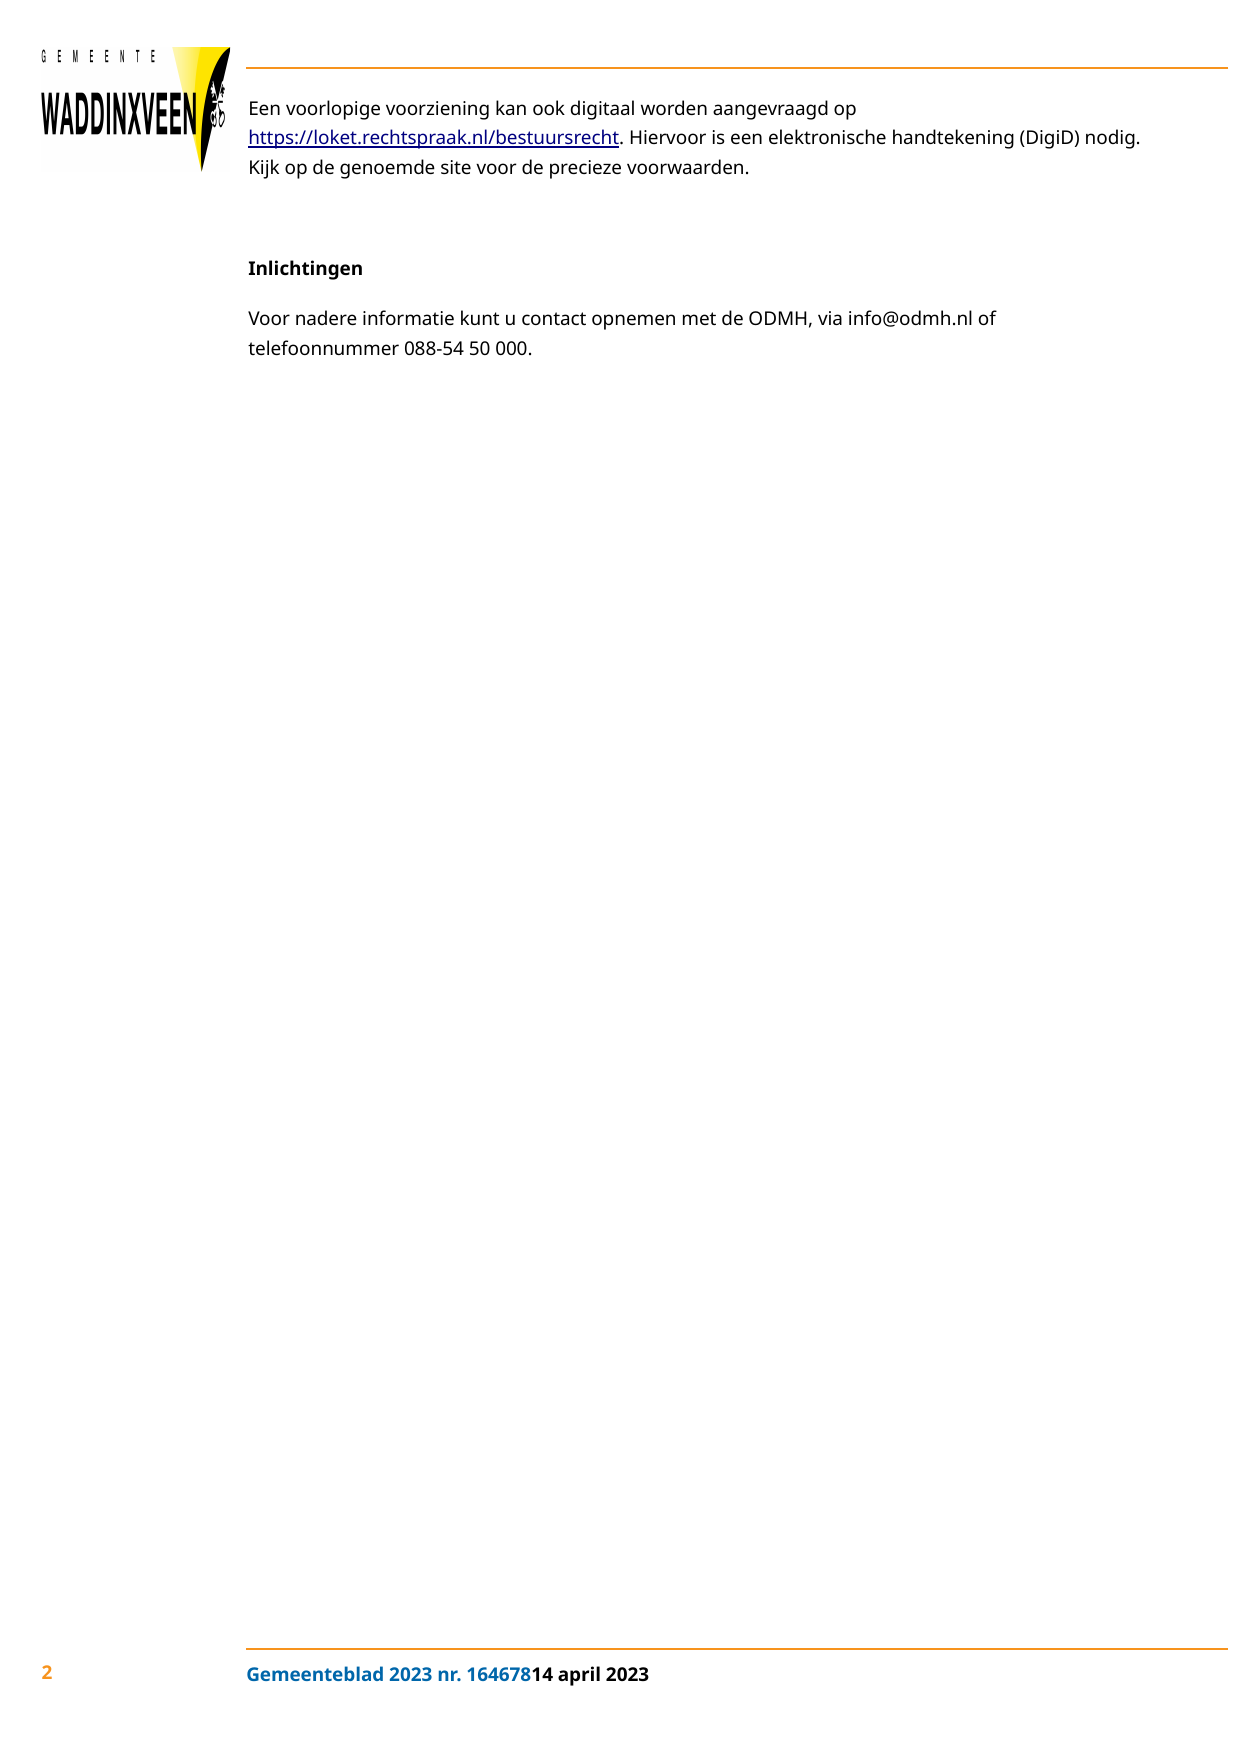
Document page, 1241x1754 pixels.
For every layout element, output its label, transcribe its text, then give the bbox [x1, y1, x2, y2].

text Voor nadere informatie kunt u contact opnemen met de ODMH, via info@odmh.nl of telefoonnummer 088-54 50 000. [248, 305, 1152, 361]
text Een voorlopige voorziening kan ook digitaal worden aangevraagd op https://loket.rechtspraak.nl/bestuursrecht. Hiervoor is een elektronische handtekening (DigiD) nodig. Kijk op de genoemde site voor de precieze voorwaarden. [248, 95, 1152, 180]
picture [41, 47, 231, 172]
text Inlichtingen [248, 255, 1152, 281]
